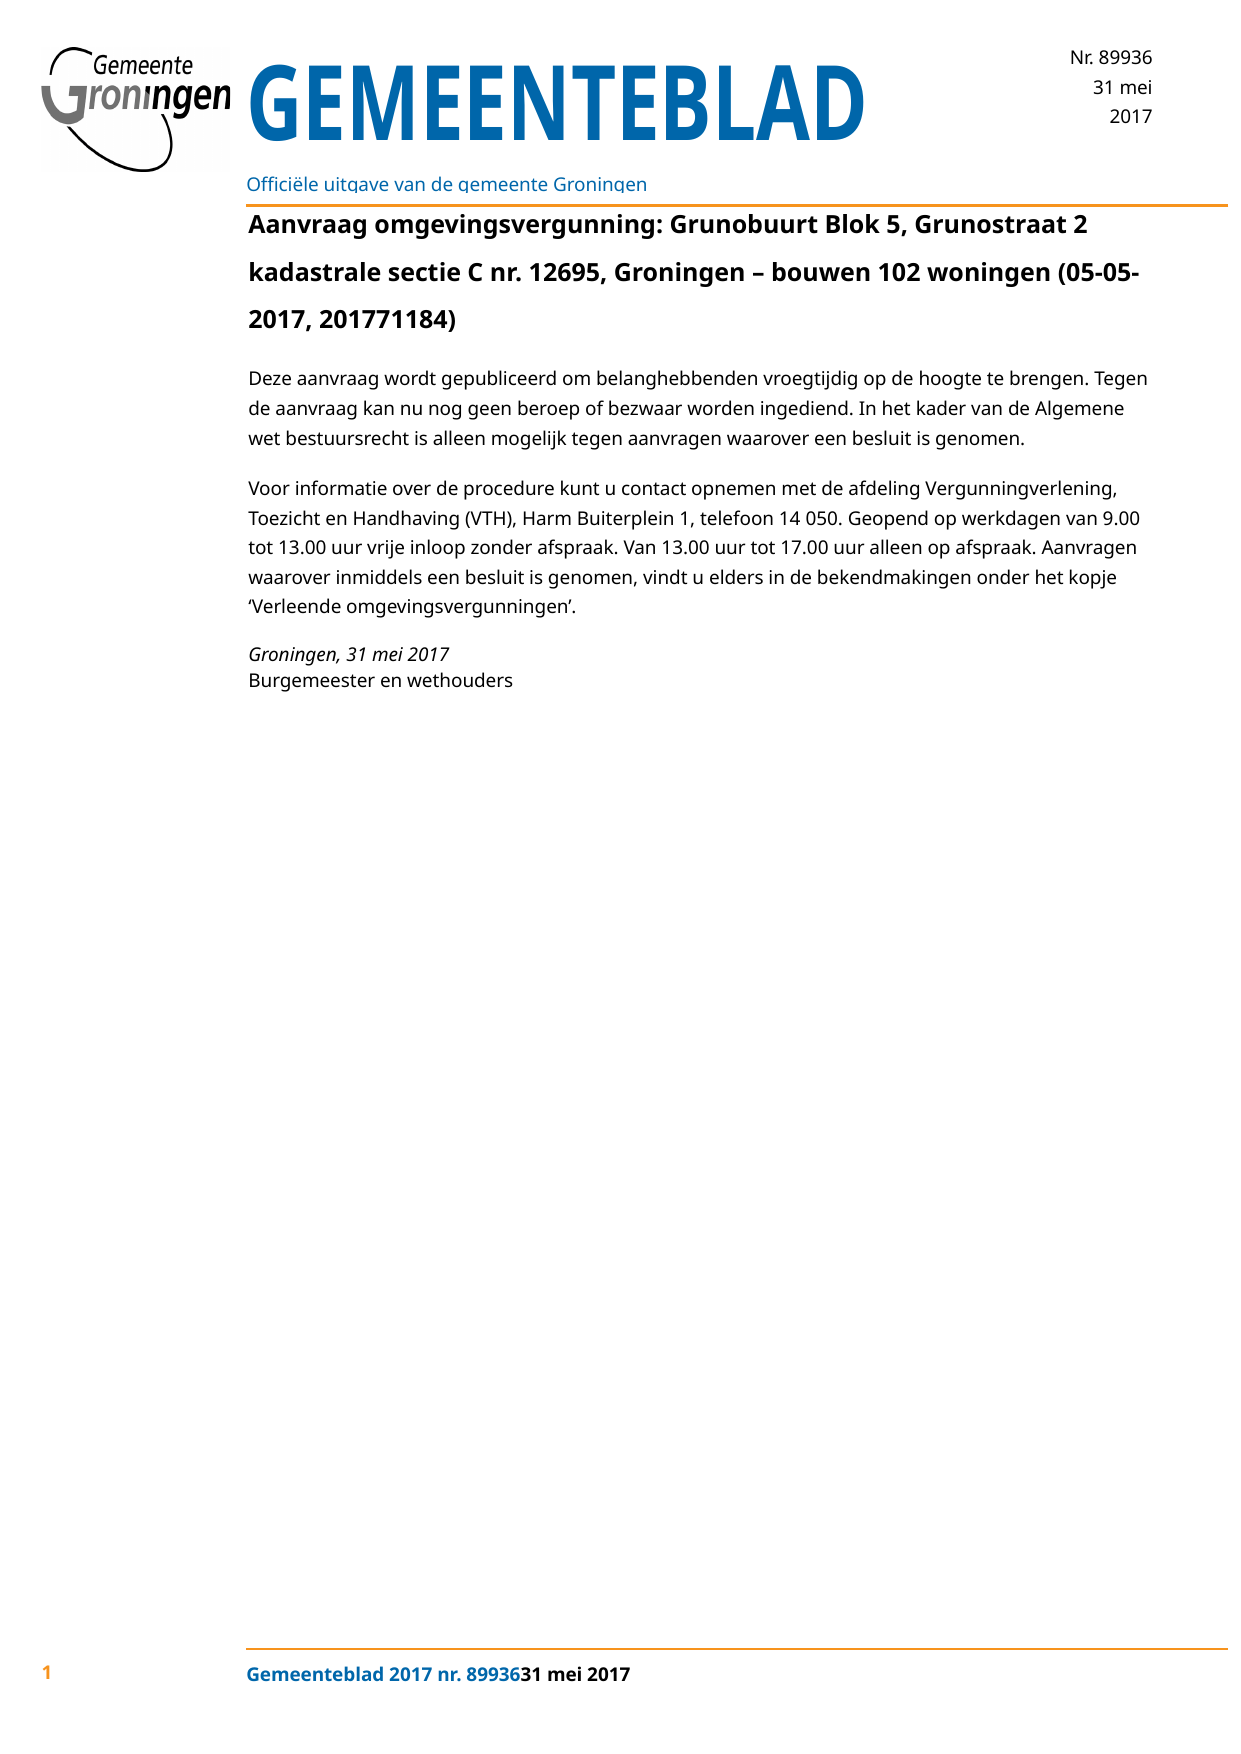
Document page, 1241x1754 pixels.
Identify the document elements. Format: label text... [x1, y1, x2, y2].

text Groningen, 31 mei 2017 [248, 641, 1152, 667]
text Burgemeester en wethouders [248, 667, 1152, 693]
picture [41, 47, 231, 172]
text Deze aanvraag wordt gepubliceerd om belanghebbenden vroegtijdig op de hoogte te brengen. Tegen de aanvraag kan nu nog geen beroep of bezwaar worden ingediend. In het kader van de Algemene wet bestuursrecht is alleen mogelijk tegen aanvragen waarover een besluit is genomen. [248, 366, 1152, 450]
text Aanvraag omgevingsvergunning: Grunobuurt Blok 5, Grunostraat 2 kadastrale sectie C nr. 12695, Groningen – bouwen 102 woningen (05-05-2017, 201771184) [248, 207, 1152, 336]
text Voor informatie over de procedure kunt u contact opnemen met de afdeling Vergunningverlening, Toezicht en Handhaving (VTH), Harm Buiterplein 1, telefoon 14 050. Geopend op werkdagen van 9.00 tot 13.00 uur vrije inloop zonder afspraak. Van 13.00 uur tot 17.00 uur alleen op afspraak. Aanvragen waarover inmiddels een besluit is genomen, vindt u elders in de bekendmakingen onder het kopje ‘Verleende omgevingsvergunningen’. [248, 475, 1152, 619]
